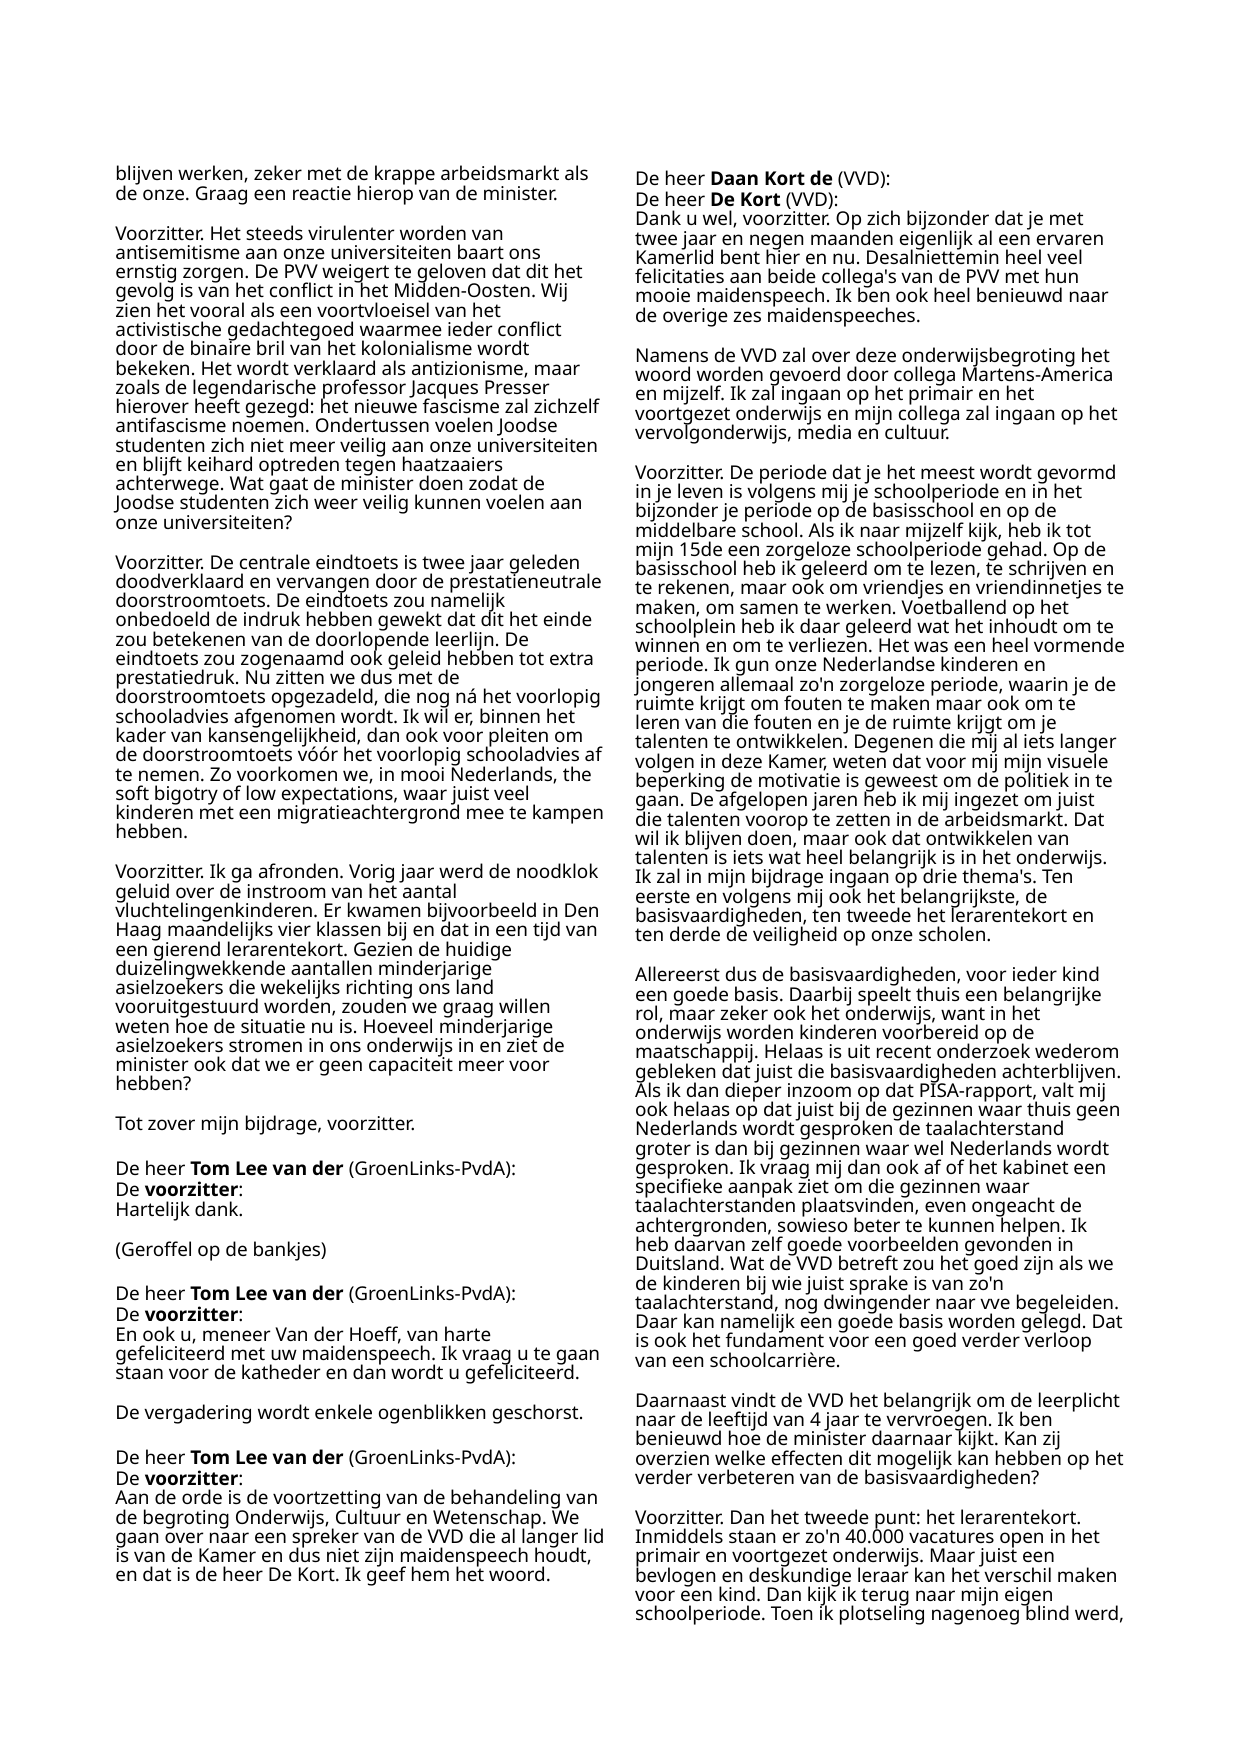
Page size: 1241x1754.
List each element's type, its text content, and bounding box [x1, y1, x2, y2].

text Namens de VVD zal over deze onderwijsbegroting het woord worden gevoerd door collega Martens-America en mijzelf. Ik zal ingaan op het primair en het voortgezet onderwijs en mijn collega zal ingaan op het vervolgonderwijs, media en cultuur. [635, 347, 1125, 443]
text En ook u, meneer Van der Hoeff, van harte gefeliciteerd met uw maidenspeech. Ik vraag u te gaan staan voor de katheder en dan wordt u gefeliciteerd. [115, 1326, 605, 1383]
text De heer Tom Lee van der (GroenLinks-PvdA): [115, 1444, 605, 1470]
text (Geroffel op de bankjes) [115, 1241, 605, 1260]
text De heer Tom Lee van der (GroenLinks-PvdA): [115, 1281, 605, 1306]
text Daarnaast vindt de VVD het belangrijk om de leerplicht naar de leeftijd van 4 jaar te vervroegen. Ik ben benieuwd hoe de minister daarnaar kijkt. Kan zij overzien welke effecten dit mogelijk kan hebben op het verder verbeteren van de basisvaardigheden? [635, 1392, 1125, 1488]
text Voorzitter. Dan het tweede punt: het lerarentekort. Inmiddels staan er zo'n 40.000 vacatures open in het primair en voortgezet onderwijs. Maar juist een bevlogen en deskundige leraar kan het verschil maken voor een kind. Dan kijk ik terug naar mijn eigen schoolperiode. Toen ik plotseling nagenoeg blind werd, [635, 1509, 1125, 1624]
text Voorzitter. Ik ga afronden. Vorig jaar werd de noodklok geluid over de instroom van het aantal vluchtelingenkinderen. Er kwamen bijvoorbeeld in Den Haag maandelijks vier klassen bij en dat in een tijd van een gierend lerarentekort. Gezien de huidige duizelingwekkende aantallen minderjarige asielzoekers die wekelijks richting ons land vooruitgestuurd worden, zouden we graag willen weten hoe de situatie nu is. Hoeveel minderjarige asielzoekers stromen in ons onderwijs in en ziet de minister ook dat we er geen capaciteit meer voor hebben? [115, 863, 605, 1095]
text Hartelijk dank. [115, 1201, 605, 1220]
text Dank u wel, voorzitter. Op zich bijzonder dat je met twee jaar en negen maanden eigenlijk al een ervaren Kamerlid bent hier en nu. Desalniettemin heel veel felicitaties aan beide collega's van de PVV met hun mooie maidenspeech. Ik ben ook heel benieuwd naar de overige zes maidenspeeches. [635, 210, 1125, 326]
text Tot zover mijn bijdrage, voorzitter. [115, 1115, 605, 1135]
text De heer De Kort (VVD): [635, 191, 1125, 210]
text De heer Daan Kort de (VVD): [635, 165, 1125, 191]
text De heer Tom Lee van der (GroenLinks-PvdA): [115, 1156, 605, 1181]
text De voorzitter: [115, 1306, 605, 1326]
text Voorzitter. De periode dat je het meest wordt gevormd in je leven is volgens mij je schoolperiode en in het bijzonder je periode op de basisschool en op de middelbare school. Als ik naar mijzelf kijk, heb ik tot mijn 15de een zorgeloze schoolperiode gehad. Op de basisschool heb ik geleerd om te lezen, te schrijven en te rekenen, maar ook om vriendjes en vriendinnetjes te maken, om samen te werken. Voetballend op het schoolplein heb ik daar geleerd wat het inhoudt om te winnen en om te verliezen. Het was een heel vormende periode. Ik gun onze Nederlandse kinderen en jongeren allemaal zo'n zorgeloze periode, waarin je de ruimte krijgt om fouten te maken maar ook om te leren van die fouten en je de ruimte krijgt om je talenten te ontwikkelen. Degenen die mij al iets langer volgen in deze Kamer, weten dat voor mij mijn visuele beperking de motivatie is geweest om de politiek in te gaan. De afgelopen jaren heb ik mij ingezet om juist die talenten voorop te zetten in de arbeidsmarkt. Dat wil ik blijven doen, maar ook dat ontwikkelen van talenten is iets wat heel belangrijk is in het onderwijs. Ik zal in mijn bijdrage ingaan op drie thema's. Ten eerste en volgens mij ook het belangrijkste, de basisvaardigheden, ten tweede het lerarentekort en ten derde de veiligheid op onze scholen. [635, 464, 1125, 946]
text Aan de orde is de voortzetting van de behandeling van de begroting Onderwijs, Cultuur en Wetenschap. We gaan over naar een spreker van de VVD die al langer lid is van de Kamer en dus niet zijn maidenspeech houdt, en dat is de heer De Kort. Ik geef hem het woord. [115, 1489, 605, 1586]
text De voorzitter: [115, 1470, 605, 1489]
text blijven werken, zeker met de krappe arbeidsmarkt als de onze. Graag een reactie hierop van de minister. [115, 165, 605, 204]
text De vergadering wordt enkele ogenblikken geschorst. [115, 1404, 605, 1423]
text Voorzitter. De centrale eindtoets is twee jaar geleden doodverklaard en vervangen door de prestatieneutrale doorstroomtoets. De eindtoets zou namelijk onbedoeld de indruk hebben gewekt dat dit het einde zou betekenen van de doorlopende leerlijn. De eindtoets zou zogenaamd ook geleid hebben tot extra prestatiedruk. Nu zitten we dus met de doorstroomtoets opgezadeld, die nog ná het voorlopig schooladvies afgenomen wordt. Ik wil er, binnen het kader van kansengelijkheid, dan ook voor pleiten om de doorstroomtoets vóór het voorlopig schooladvies af te nemen. Zo voorkomen we, in mooi Nederlands, the soft bigotry of low expectations, waar juist veel kinderen met een migratieachtergrond mee te kampen hebben. [115, 554, 605, 843]
text Allereerst dus de basisvaardigheden, voor ieder kind een goede basis. Daarbij speelt thuis een belangrijke rol, maar zeker ook het onderwijs, want in het onderwijs worden kinderen voorbereid op de maatschappij. Helaas is uit recent onderzoek wederom gebleken dat juist die basisvaardigheden achterblijven. Als ik dan dieper inzoom op dat PISA-rapport, valt mij ook helaas op dat juist bij de gezinnen waar thuis geen Nederlands wordt gesproken de taalachterstand groter is dan bij gezinnen waar wel Nederlands wordt gesproken. Ik vraag mij dan ook af of het kabinet een specifieke aanpak ziet om die gezinnen waar taalachterstanden plaatsvinden, even ongeacht de achtergronden, sowieso beter te kunnen helpen. Ik heb daarvan zelf goede voorbeelden gevonden in Duitsland. Wat de VVD betreft zou het goed zijn als we de kinderen bij wie juist sprake is van zo'n taalachterstand, nog dwingender naar vve begeleiden. Daar kan namelijk een goede basis worden gelegd. Dat is ook het fundament voor een goed verder verloop van een schoolcarrière. [635, 966, 1125, 1371]
text De voorzitter: [115, 1181, 605, 1201]
text Voorzitter. Het steeds virulenter worden van antisemitisme aan onze universiteiten baart ons ernstig zorgen. De PVV weigert te geloven dat dit het gevolg is van het conflict in het Midden-Oosten. Wij zien het vooral als een voortvloeisel van het activistische gedachtegoed waarmee ieder conflict door de binaire bril van het kolonialisme wordt bekeken. Het wordt verklaard als antizionisme, maar zoals de legendarische professor Jacques Presser hierover heeft gezegd: het nieuwe fascisme zal zichzelf antifascisme noemen. Ondertussen voelen Joodse studenten zich niet meer veilig aan onze universiteiten en blijft keihard optreden tegen haatzaaiers achterwege. Wat gaat de minister doen zodat de Joodse studenten zich weer veilig kunnen voelen aan onze universiteiten? [115, 224, 605, 533]
